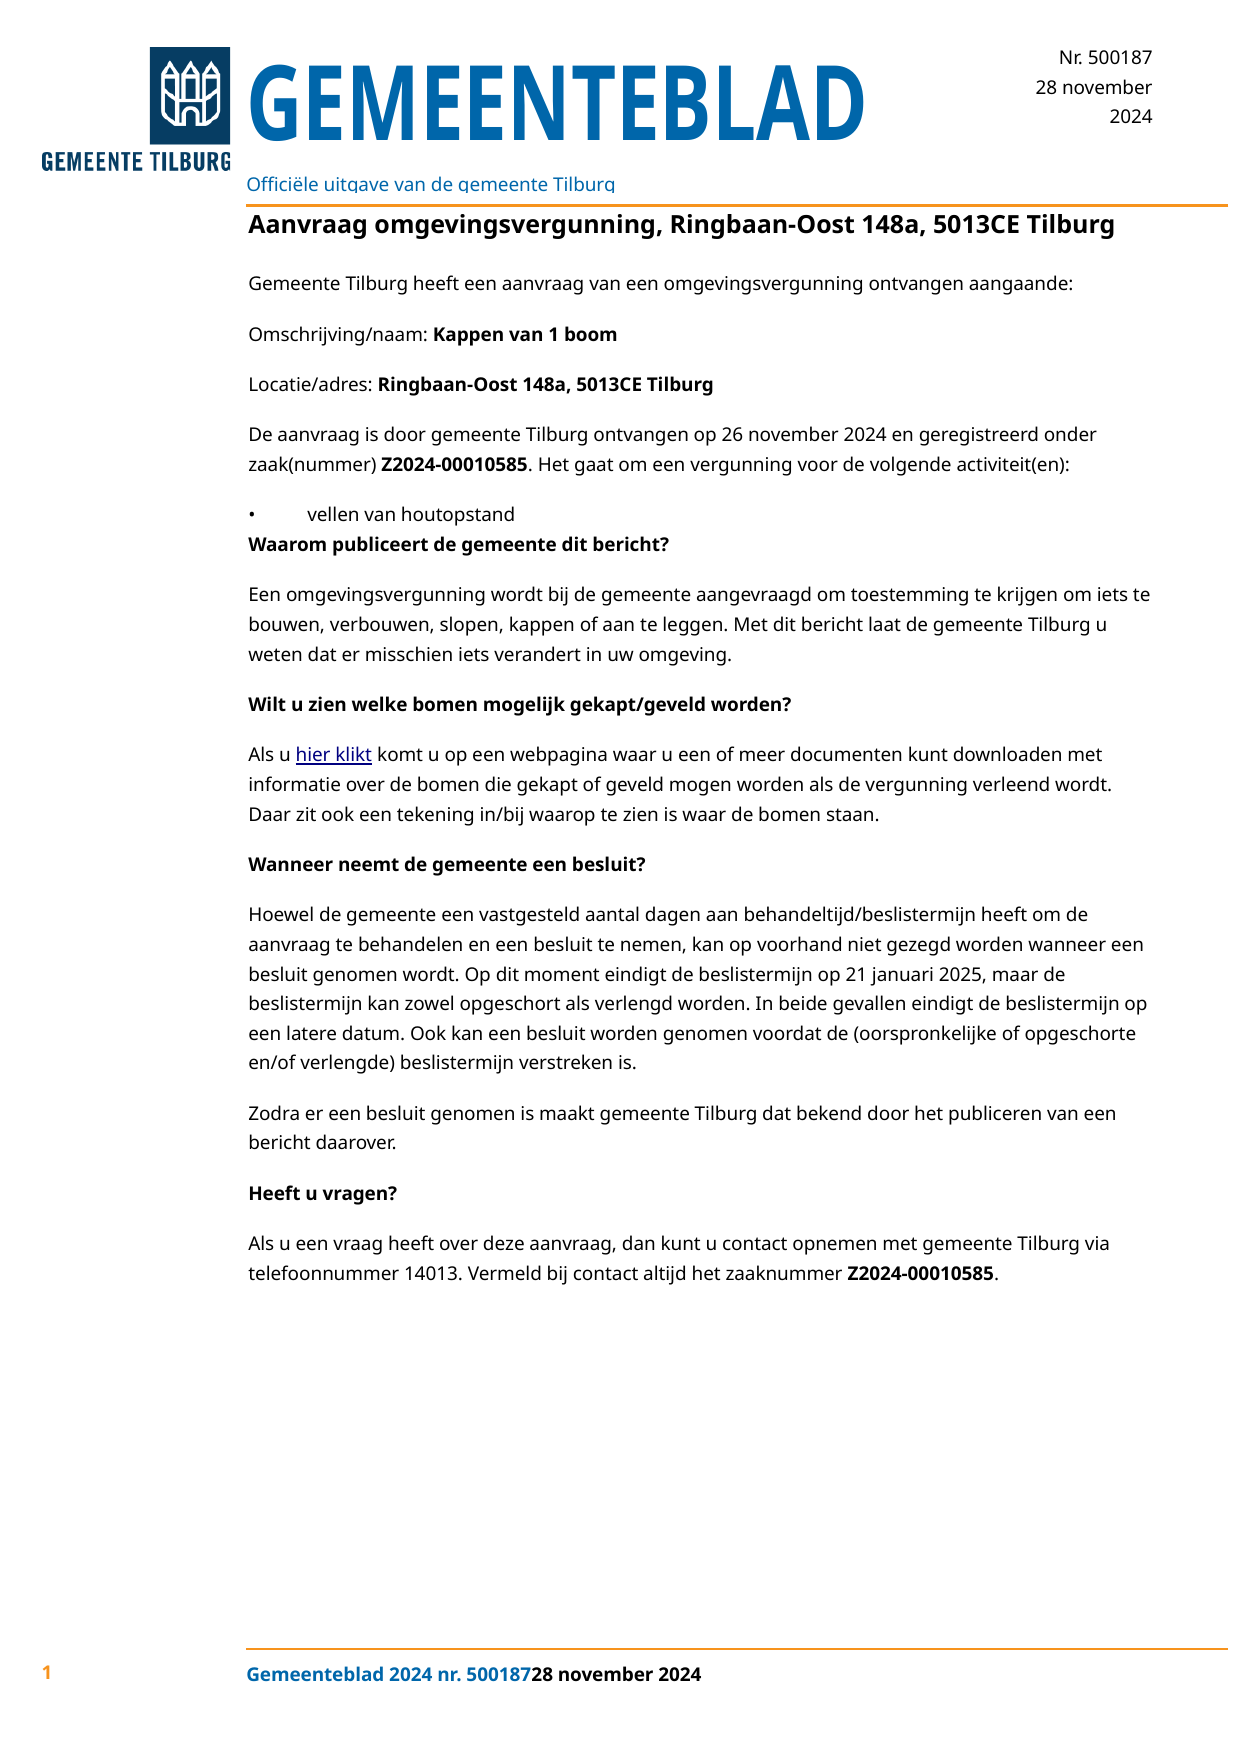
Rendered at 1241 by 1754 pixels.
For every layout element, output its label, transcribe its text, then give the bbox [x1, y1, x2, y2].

text Omschrijving/naam: Kappen van 1 boom [248, 321, 1152, 346]
text Een omgevingsvergunning wordt bij de gemeente aangevraagd om toestemming te krijgen om iets te bouwen, verbouwen, slopen, kappen of aan te leggen. Met dit bericht laat de gemeente Tilburg u weten dat er misschien iets verandert in uw omgeving. [248, 582, 1152, 666]
text Zodra er een besluit genomen is maakt gemeente Tilburg dat bekend door het publiceren van een bericht daarover. [248, 1100, 1152, 1155]
text Wanneer neemt de gemeente een besluit? [248, 851, 1152, 877]
text Waarom publiceert de gemeente dit bericht? [248, 531, 1152, 557]
text Heeft u vragen? [248, 1180, 1152, 1206]
text Aanvraag omgevingsvergunning, Ringbaan-Oost 148a, 5013CE Tilburg [248, 207, 1152, 241]
picture [41, 47, 231, 172]
text De aanvraag is door gemeente Tilburg ontvangen op 26 november 2024 en geregistreerd onder zaak(nummer) Z2024-00010585. Het gaat om een vergunning voor de volgende activiteit(en): [248, 422, 1152, 477]
text Hoewel de gemeente een vastgesteld aantal dagen aan behandeltijd/beslistermijn heeft om de aanvraag te behandelen en een besluit te nemen, kan op voorhand niet gezegd worden wanneer een besluit genomen wordt. Op dit moment eindigt de beslistermijn op 21 januari 2025, maar de beslistermijn kan zowel opgeschort als verlengd worden. In beide gevallen eindigt de beslistermijn op een latere datum. Ook kan een besluit worden genomen voordat de (oorspronkelijke of opgeschorte en/of verlengde) beslistermijn verstreken is. [248, 902, 1152, 1075]
text Als u een vraag heeft over deze aanvraag, dan kunt u contact opnemen met gemeente Tilburg via telefoonnummer 14013. Vermeld bij contact altijd het zaaknummer Z2024-00010585. [248, 1230, 1152, 1286]
list vellen van houtopstand [248, 502, 1152, 527]
text Gemeente Tilburg heeft een aanvraag van een omgevingsvergunning ontvangen aangaande: [248, 270, 1152, 296]
text Locatie/adres: Ringbaan-Oost 148a, 5013CE Tilburg [248, 371, 1152, 397]
text Wilt u zien welke bomen mogelijk gekapt/geveld worden? [248, 691, 1152, 717]
text Als u hier klikt komt u op een webpagina waar u een of meer documenten kunt downloaden met informatie over de bomen die gekapt of geveld mogen worden als de vergunning verleend wordt. Daar zit ook een tekening in/bij waarop te zien is waar de bomen staan. [248, 742, 1152, 826]
